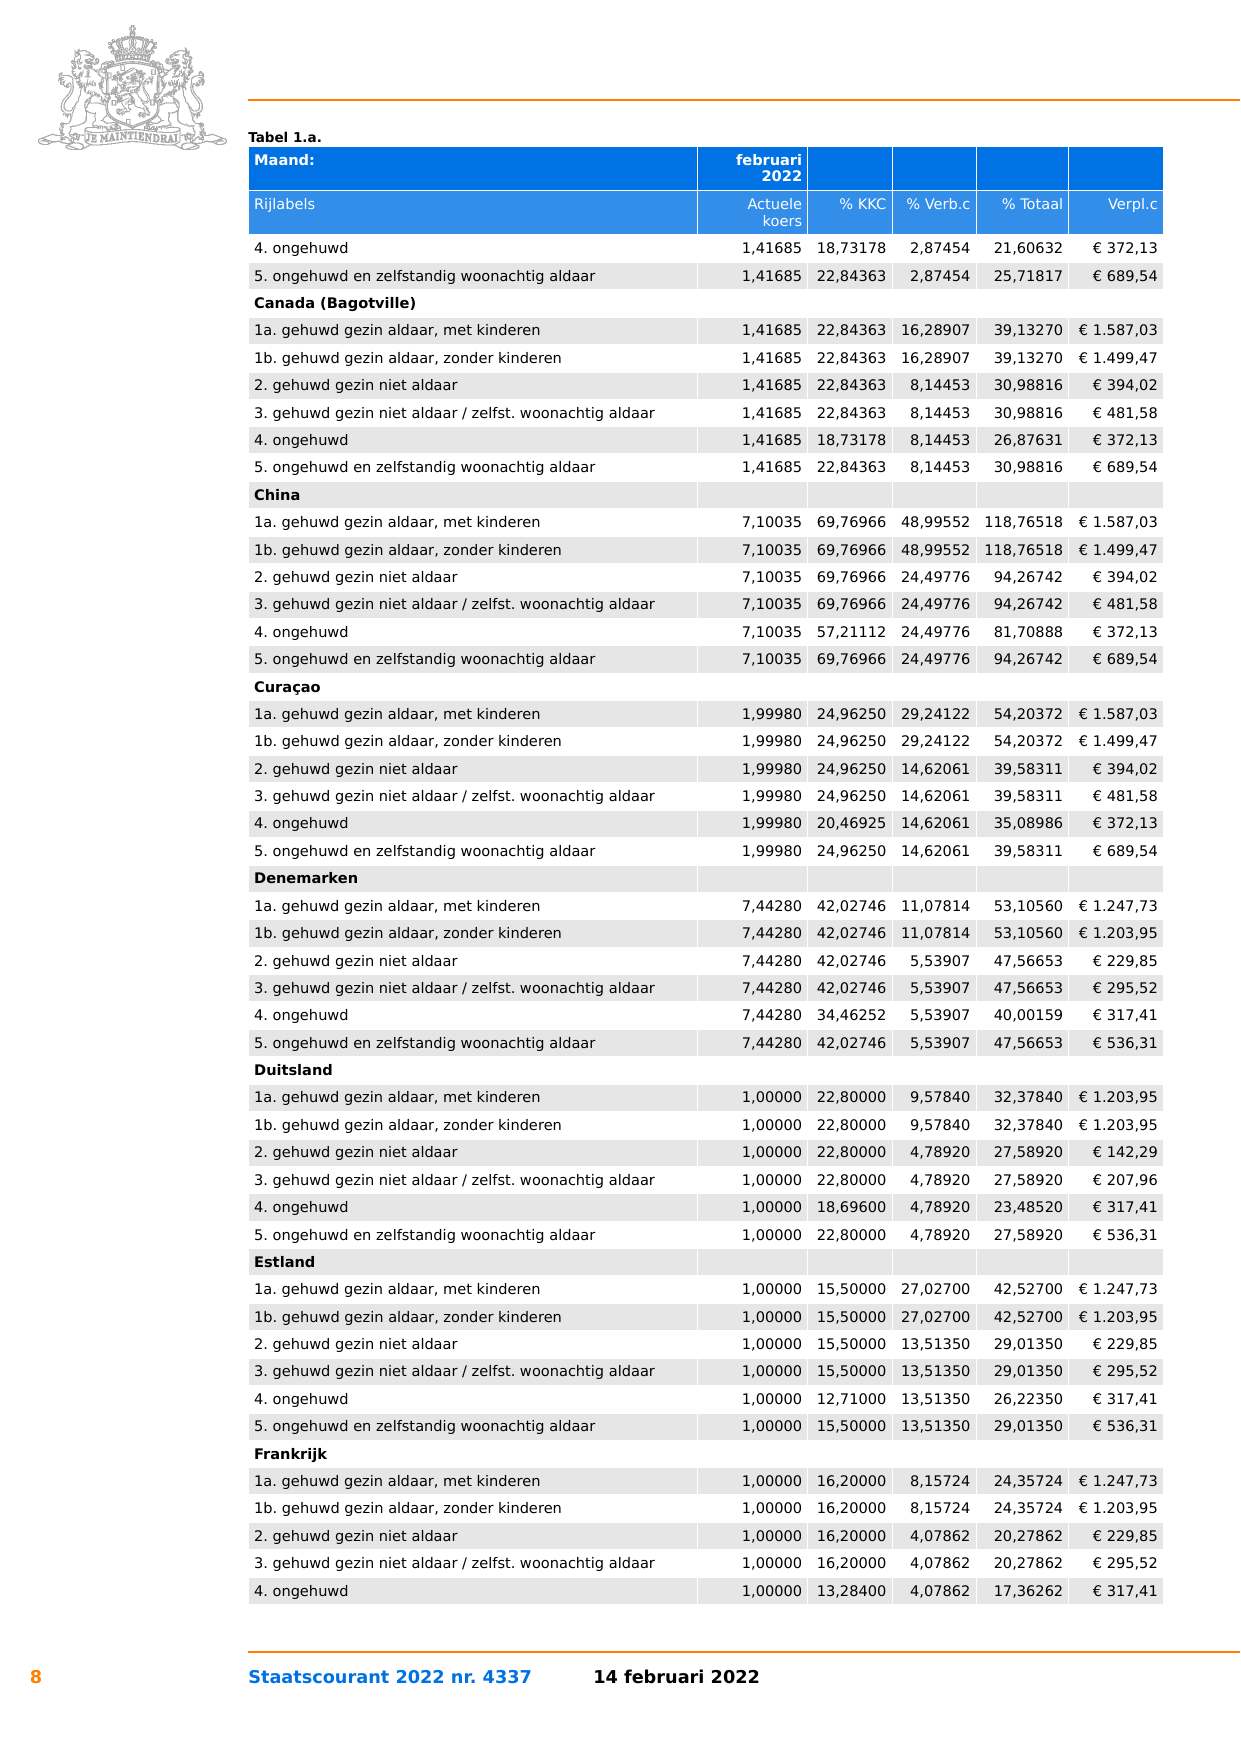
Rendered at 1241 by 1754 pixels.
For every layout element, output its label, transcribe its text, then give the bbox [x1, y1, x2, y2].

table_cell 21,60632 [977, 235, 1068, 262]
table_cell 22,84363 [808, 373, 892, 399]
table_cell [893, 290, 976, 317]
table_cell 1,41685 [698, 373, 807, 399]
table_cell 1,00000 [698, 1331, 807, 1358]
table_cell 16,20000 [808, 1468, 892, 1494]
table_cell 1,41685 [698, 263, 807, 289]
table_cell 1,00000 [698, 1496, 807, 1522]
table_cell 8,14453 [893, 455, 976, 481]
table_cell 29,24122 [893, 729, 976, 755]
table_cell 69,76966 [808, 592, 892, 618]
table_cell 2. gehuwd gezin niet aldaar [249, 373, 697, 399]
table_cell 1b. gehuwd gezin aldaar, zonder kinderen [249, 1496, 697, 1522]
table_cell 1b. gehuwd gezin aldaar, zonder kinderen [249, 537, 697, 563]
table_cell 14,62061 [893, 811, 976, 837]
table_cell 16,28907 [893, 345, 976, 371]
table_cell € 142,29 [1069, 1140, 1163, 1166]
table_cell 8,14453 [893, 427, 976, 453]
table_cell 1a. gehuwd gezin aldaar, met kinderen [249, 509, 697, 536]
table_cell 12,71000 [808, 1386, 892, 1412]
table_cell € 1.587,03 [1069, 509, 1163, 536]
table_cell € 1.247,73 [1069, 1468, 1163, 1494]
table_cell [893, 866, 976, 892]
table_cell Estland [249, 1249, 697, 1275]
table_cell 4. ongehuwd [249, 427, 697, 453]
table_cell € 207,96 [1069, 1167, 1163, 1193]
table_cell 3. gehuwd gezin niet aldaar / zelfst. woonachtig aldaar [249, 400, 697, 426]
table_cell 1,00000 [698, 1194, 807, 1221]
table_cell € 1.587,03 [1069, 318, 1163, 344]
table_cell 1b. gehuwd gezin aldaar, zonder kinderen [249, 729, 697, 755]
table_cell 54,20372 [977, 729, 1068, 755]
table_cell 24,96250 [808, 783, 892, 810]
table_cell 48,99552 [893, 537, 976, 563]
table_cell 22,80000 [808, 1085, 892, 1111]
table_cell [977, 1441, 1068, 1467]
table_cell 5. ongehuwd en zelfstandig woonachtig aldaar [249, 838, 697, 864]
table_cell 24,49776 [893, 564, 976, 591]
table_cell 1,00000 [698, 1276, 807, 1303]
table_cell 1,00000 [698, 1414, 807, 1440]
table_cell 24,96250 [808, 729, 892, 755]
table_cell 7,44280 [698, 1003, 807, 1029]
table_cell 118,76518 [977, 509, 1068, 536]
table_cell Maand: [249, 147, 697, 190]
table_cell 5. ongehuwd en zelfstandig woonachtig aldaar [249, 263, 697, 289]
table_cell 69,76966 [808, 537, 892, 563]
table_cell € 295,52 [1069, 1550, 1163, 1577]
table_cell 24,35724 [977, 1496, 1068, 1522]
table_cell € 536,31 [1069, 1030, 1163, 1056]
table_cell 13,51350 [893, 1331, 976, 1358]
table_cell Canada (Bagotville) [249, 290, 697, 317]
table_cell 2. gehuwd gezin niet aldaar [249, 948, 697, 974]
table_cell € 372,13 [1069, 427, 1163, 453]
table_cell € 394,02 [1069, 373, 1163, 399]
table_cell 4,78920 [893, 1140, 976, 1166]
table_cell [893, 674, 976, 700]
table_cell [698, 290, 807, 317]
table_cell € 317,41 [1069, 1003, 1163, 1029]
table_cell 8,14453 [893, 373, 976, 399]
table_cell Rijlabels [249, 191, 697, 234]
table_cell € 689,54 [1069, 263, 1163, 289]
table_cell 24,96250 [808, 756, 892, 782]
table_cell 24,49776 [893, 646, 976, 673]
table_cell 7,44280 [698, 948, 807, 974]
table_cell 40,00159 [977, 1003, 1068, 1029]
table_cell 1b. gehuwd gezin aldaar, zonder kinderen [249, 1112, 697, 1138]
table_cell 7,10035 [698, 619, 807, 645]
table_cell [808, 674, 892, 700]
table_cell 1,00000 [698, 1304, 807, 1330]
table_cell 3. gehuwd gezin niet aldaar / zelfst. woonachtig aldaar [249, 1359, 697, 1385]
table_cell 4. ongehuwd [249, 619, 697, 645]
table_cell 18,73178 [808, 427, 892, 453]
table_cell 22,84363 [808, 345, 892, 371]
table_cell € 689,54 [1069, 838, 1163, 864]
table_cell [977, 482, 1068, 508]
table_cell 1b. gehuwd gezin aldaar, zonder kinderen [249, 1304, 697, 1330]
table_cell 1,41685 [698, 400, 807, 426]
table_cell Denemarken [249, 866, 697, 892]
table_cell 11,07814 [893, 893, 976, 919]
table_cell € 229,85 [1069, 948, 1163, 974]
table_cell 1,99980 [698, 838, 807, 864]
table_cell [893, 482, 976, 508]
table_cell China [249, 482, 697, 508]
table_cell 4,07862 [893, 1523, 976, 1549]
table_cell 7,44280 [698, 1030, 807, 1056]
table_cell 20,27862 [977, 1550, 1068, 1577]
table_cell 4. ongehuwd [249, 235, 697, 262]
table_cell 42,52700 [977, 1304, 1068, 1330]
table_cell 15,50000 [808, 1304, 892, 1330]
table_cell 5,53907 [893, 975, 976, 1001]
table_cell € 394,02 [1069, 564, 1163, 591]
table_cell 1,00000 [698, 1386, 807, 1412]
table_cell € 372,13 [1069, 619, 1163, 645]
table_cell 20,27862 [977, 1523, 1068, 1549]
table_cell 2,87454 [893, 235, 976, 262]
table_cell 47,56653 [977, 948, 1068, 974]
table_cell 1,00000 [698, 1578, 807, 1604]
table_cell 1,41685 [698, 235, 807, 262]
table_cell 5. ongehuwd en zelfstandig woonachtig aldaar [249, 1222, 697, 1248]
table_cell 1a. gehuwd gezin aldaar, met kinderen [249, 1276, 697, 1303]
table_cell 32,37840 [977, 1085, 1068, 1111]
table_cell 1,00000 [698, 1167, 807, 1193]
table_cell 54,20372 [977, 701, 1068, 727]
table_cell [1069, 1057, 1163, 1084]
table_cell 1,41685 [698, 345, 807, 371]
table_cell 25,71817 [977, 263, 1068, 289]
table_cell 14,62061 [893, 756, 976, 782]
table_cell 15,50000 [808, 1414, 892, 1440]
table_cell [977, 866, 1068, 892]
table_cell 7,44280 [698, 893, 807, 919]
table_cell [698, 674, 807, 700]
table_cell [977, 290, 1068, 317]
table_cell 18,69600 [808, 1194, 892, 1221]
table_cell 29,01350 [977, 1414, 1068, 1440]
table_cell 4,78920 [893, 1167, 976, 1193]
table_cell 24,35724 [977, 1468, 1068, 1494]
table_cell 11,07814 [893, 920, 976, 947]
table_cell 4. ongehuwd [249, 1578, 697, 1604]
table_cell 2. gehuwd gezin niet aldaar [249, 1523, 697, 1549]
table_cell 8,15724 [893, 1468, 976, 1494]
table_cell [1069, 482, 1163, 508]
table_cell 53,10560 [977, 893, 1068, 919]
table_cell 16,20000 [808, 1550, 892, 1577]
table_cell 39,58311 [977, 838, 1068, 864]
table_cell [1069, 1249, 1163, 1275]
table_cell € 317,41 [1069, 1194, 1163, 1221]
table_cell [808, 147, 892, 190]
table_cell 7,10035 [698, 509, 807, 536]
table_cell € 481,58 [1069, 400, 1163, 426]
table_cell 94,26742 [977, 592, 1068, 618]
table_cell [893, 147, 976, 190]
table_cell 2. gehuwd gezin niet aldaar [249, 756, 697, 782]
table_cell 42,02746 [808, 893, 892, 919]
table_cell 23,48520 [977, 1194, 1068, 1221]
table_cell Curaçao [249, 674, 697, 700]
table_cell 27,02700 [893, 1276, 976, 1303]
table_cell 94,26742 [977, 646, 1068, 673]
table_cell 5. ongehuwd en zelfstandig woonachtig aldaar [249, 646, 697, 673]
table_cell 24,49776 [893, 592, 976, 618]
table_cell 2. gehuwd gezin niet aldaar [249, 564, 697, 591]
table_cell [808, 1249, 892, 1275]
table_cell [698, 1249, 807, 1275]
table_cell 22,80000 [808, 1112, 892, 1138]
table_cell [893, 1441, 976, 1467]
table_cell 24,96250 [808, 701, 892, 727]
table_cell 9,57840 [893, 1085, 976, 1111]
table_cell 1,00000 [698, 1222, 807, 1248]
table_cell 4. ongehuwd [249, 1386, 697, 1412]
table_cell € 1.499,47 [1069, 537, 1163, 563]
table_cell € 229,85 [1069, 1331, 1163, 1358]
table_cell 4. ongehuwd [249, 811, 697, 837]
table_cell 5,53907 [893, 1003, 976, 1029]
table_cell 9,57840 [893, 1112, 976, 1138]
table_cell 30,98816 [977, 455, 1068, 481]
table_cell 13,51350 [893, 1414, 976, 1440]
table_cell 34,46252 [808, 1003, 892, 1029]
table_cell 47,56653 [977, 1030, 1068, 1056]
table_cell 5. ongehuwd en zelfstandig woonachtig aldaar [249, 1030, 697, 1056]
table_cell 29,01350 [977, 1359, 1068, 1385]
table_cell 7,44280 [698, 920, 807, 947]
table_cell [698, 482, 807, 508]
table_cell 4,78920 [893, 1222, 976, 1248]
table_cell 14,62061 [893, 783, 976, 810]
table_cell 1,41685 [698, 455, 807, 481]
table_cell € 689,54 [1069, 455, 1163, 481]
table_cell 26,22350 [977, 1386, 1068, 1412]
table_cell € 394,02 [1069, 756, 1163, 782]
table_cell 1,00000 [698, 1359, 807, 1385]
table_cell 17,36262 [977, 1578, 1068, 1604]
table_cell [1069, 1441, 1163, 1467]
table_cell € 295,52 [1069, 975, 1163, 1001]
table_cell € 1.203,95 [1069, 1085, 1163, 1111]
table_cell 39,58311 [977, 783, 1068, 810]
table_cell 16,20000 [808, 1523, 892, 1549]
table_cell 8,14453 [893, 400, 976, 426]
table_cell [1069, 290, 1163, 317]
table_cell 2. gehuwd gezin niet aldaar [249, 1140, 697, 1166]
table_cell [977, 1249, 1068, 1275]
table_cell 3. gehuwd gezin niet aldaar / zelfst. woonachtig aldaar [249, 975, 697, 1001]
table_cell 4,07862 [893, 1578, 976, 1604]
table_cell februari 2022 [698, 147, 807, 190]
table_cell € 317,41 [1069, 1578, 1163, 1604]
table_cell 81,70888 [977, 619, 1068, 645]
table_cell 42,52700 [977, 1276, 1068, 1303]
table_header Tabel 1.a. [248, 130, 1163, 146]
table_cell 27,58920 [977, 1222, 1068, 1248]
table_cell € 536,31 [1069, 1222, 1163, 1248]
table_cell 53,10560 [977, 920, 1068, 947]
table_cell 22,84363 [808, 455, 892, 481]
table_cell € 1.247,73 [1069, 1276, 1163, 1303]
table_cell € 229,85 [1069, 1523, 1163, 1549]
table_cell 1,00000 [698, 1468, 807, 1494]
table_cell 1b. gehuwd gezin aldaar, zonder kinderen [249, 920, 697, 947]
table_cell 5. ongehuwd en zelfstandig woonachtig aldaar [249, 455, 697, 481]
table_cell 7,44280 [698, 975, 807, 1001]
table_cell € 1.499,47 [1069, 345, 1163, 371]
table_cell 1,00000 [698, 1085, 807, 1111]
table_cell € 481,58 [1069, 783, 1163, 810]
table_cell 57,21112 [808, 619, 892, 645]
table_cell 39,13270 [977, 345, 1068, 371]
table_cell € 295,52 [1069, 1359, 1163, 1385]
table_cell 30,98816 [977, 373, 1068, 399]
table_cell 4,78920 [893, 1194, 976, 1221]
table_cell 14,62061 [893, 838, 976, 864]
table_cell [977, 1057, 1068, 1084]
table_cell 4. ongehuwd [249, 1194, 697, 1221]
table_cell 3. gehuwd gezin niet aldaar / zelfst. woonachtig aldaar [249, 592, 697, 618]
table_cell 35,08986 [977, 811, 1068, 837]
table_cell 1,99980 [698, 701, 807, 727]
table_cell 118,76518 [977, 537, 1068, 563]
table_cell 27,58920 [977, 1167, 1068, 1193]
table_cell 24,49776 [893, 619, 976, 645]
table_cell 1a. gehuwd gezin aldaar, met kinderen [249, 318, 697, 344]
table_cell 22,80000 [808, 1167, 892, 1193]
table_cell [977, 147, 1068, 190]
table_cell 1a. gehuwd gezin aldaar, met kinderen [249, 1468, 697, 1494]
table_cell 15,50000 [808, 1359, 892, 1385]
table_cell 2,87454 [893, 263, 976, 289]
table_cell Actuele koers [698, 191, 807, 234]
table_cell 29,24122 [893, 701, 976, 727]
table_cell 3. gehuwd gezin niet aldaar / zelfst. woonachtig aldaar [249, 1550, 697, 1577]
table_cell € 1.203,95 [1069, 1496, 1163, 1522]
table_cell 4. ongehuwd [249, 1003, 697, 1029]
table_cell 4,07862 [893, 1550, 976, 1577]
table_cell 47,56653 [977, 975, 1068, 1001]
table_cell 7,10035 [698, 537, 807, 563]
table_cell 42,02746 [808, 975, 892, 1001]
table_cell 1,41685 [698, 318, 807, 344]
table_cell € 1.247,73 [1069, 893, 1163, 919]
table_cell 8,15724 [893, 1496, 976, 1522]
table_cell 3. gehuwd gezin niet aldaar / zelfst. woonachtig aldaar [249, 1167, 697, 1193]
table_cell 7,10035 [698, 592, 807, 618]
table_cell € 536,31 [1069, 1414, 1163, 1440]
table_cell 1a. gehuwd gezin aldaar, met kinderen [249, 1085, 697, 1111]
table_cell Verpl.c [1069, 191, 1163, 234]
table_cell % Totaal [977, 191, 1068, 234]
table_cell 3. gehuwd gezin niet aldaar / zelfst. woonachtig aldaar [249, 783, 697, 810]
table_cell 1,00000 [698, 1112, 807, 1138]
table_cell € 1.499,47 [1069, 729, 1163, 755]
table_cell 27,58920 [977, 1140, 1068, 1166]
table_cell 22,84363 [808, 318, 892, 344]
table_cell 29,01350 [977, 1331, 1068, 1358]
table_cell Duitsland [249, 1057, 697, 1084]
table_cell [893, 1057, 976, 1084]
table_cell [1069, 866, 1163, 892]
table_cell € 1.203,95 [1069, 1112, 1163, 1138]
table_cell 1a. gehuwd gezin aldaar, met kinderen [249, 893, 697, 919]
table_cell [893, 1249, 976, 1275]
table_cell 69,76966 [808, 646, 892, 673]
table_cell 22,80000 [808, 1222, 892, 1248]
table_cell € 317,41 [1069, 1386, 1163, 1412]
table_cell 1,99980 [698, 729, 807, 755]
table_cell 15,50000 [808, 1276, 892, 1303]
table_cell 42,02746 [808, 1030, 892, 1056]
table_cell 32,37840 [977, 1112, 1068, 1138]
table_cell [698, 866, 807, 892]
table_cell 48,99552 [893, 509, 976, 536]
table_cell 22,80000 [808, 1140, 892, 1166]
table_cell % KKC [808, 191, 892, 234]
table_cell [808, 1057, 892, 1084]
table_cell 69,76966 [808, 564, 892, 591]
table_cell 13,51350 [893, 1359, 976, 1385]
table_cell Frankrijk [249, 1441, 697, 1467]
table_cell [808, 290, 892, 317]
table_cell 1,99980 [698, 783, 807, 810]
table_cell 1a. gehuwd gezin aldaar, met kinderen [249, 701, 697, 727]
table_cell € 372,13 [1069, 235, 1163, 262]
table_cell € 1.203,95 [1069, 1304, 1163, 1330]
table_cell [808, 866, 892, 892]
table_cell 1,99980 [698, 756, 807, 782]
table_cell 1,00000 [698, 1140, 807, 1166]
table_cell 13,28400 [808, 1578, 892, 1604]
table_cell [1069, 147, 1163, 190]
table_cell 30,98816 [977, 400, 1068, 426]
table_cell 16,28907 [893, 318, 976, 344]
table_cell 16,20000 [808, 1496, 892, 1522]
table_cell 39,58311 [977, 756, 1068, 782]
table_cell 94,26742 [977, 564, 1068, 591]
table_cell 1,00000 [698, 1523, 807, 1549]
table_cell 5,53907 [893, 1030, 976, 1056]
table_cell [808, 1441, 892, 1467]
table_cell 5. ongehuwd en zelfstandig woonachtig aldaar [249, 1414, 697, 1440]
table_cell 69,76966 [808, 509, 892, 536]
table_cell 20,46925 [808, 811, 892, 837]
table_cell 42,02746 [808, 948, 892, 974]
table_cell € 1.203,95 [1069, 920, 1163, 947]
table_cell [977, 674, 1068, 700]
table_cell 22,84363 [808, 263, 892, 289]
table_cell 1,99980 [698, 811, 807, 837]
table_cell 2. gehuwd gezin niet aldaar [249, 1331, 697, 1358]
table_cell 1b. gehuwd gezin aldaar, zonder kinderen [249, 345, 697, 371]
table_cell 22,84363 [808, 400, 892, 426]
table_cell [698, 1057, 807, 1084]
table_cell 39,13270 [977, 318, 1068, 344]
table_cell 13,51350 [893, 1386, 976, 1412]
picture [38, 25, 227, 150]
table_cell % Verb.c [893, 191, 976, 234]
table_cell [1069, 674, 1163, 700]
table_cell 1,41685 [698, 427, 807, 453]
table_cell [698, 1441, 807, 1467]
table_cell 18,73178 [808, 235, 892, 262]
table_cell 7,10035 [698, 564, 807, 591]
table_cell € 481,58 [1069, 592, 1163, 618]
table_cell 5,53907 [893, 948, 976, 974]
table_cell 27,02700 [893, 1304, 976, 1330]
table_cell € 689,54 [1069, 646, 1163, 673]
table_cell € 1.587,03 [1069, 701, 1163, 727]
table_cell 26,87631 [977, 427, 1068, 453]
table_cell 42,02746 [808, 920, 892, 947]
table_cell 15,50000 [808, 1331, 892, 1358]
table_cell 7,10035 [698, 646, 807, 673]
table_cell 24,96250 [808, 838, 892, 864]
table_cell 1,00000 [698, 1550, 807, 1577]
table_cell € 372,13 [1069, 811, 1163, 837]
table_cell [808, 482, 892, 508]
